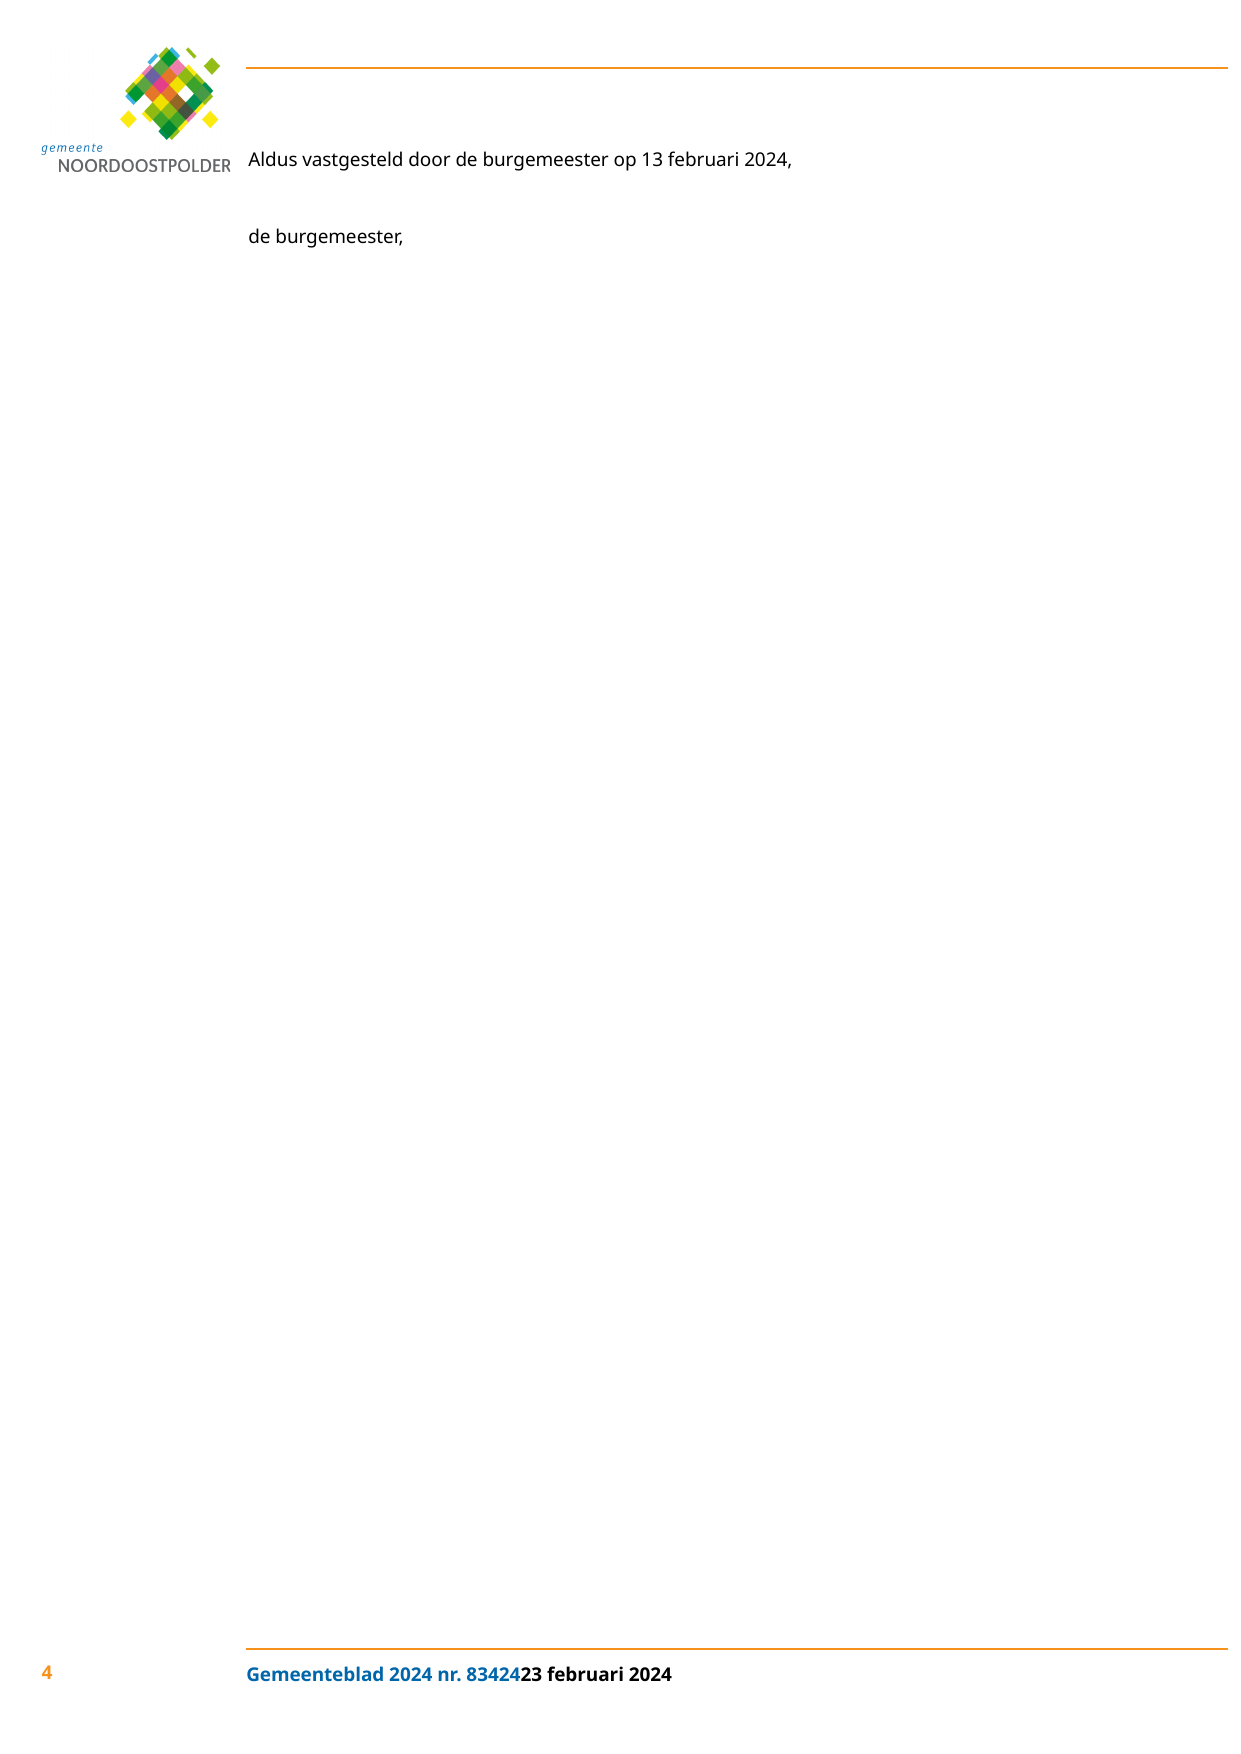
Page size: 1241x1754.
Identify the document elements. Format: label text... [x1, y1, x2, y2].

picture [41, 47, 231, 172]
text Aldus vastgesteld door de burgemeester op 13 februari 2024, [248, 146, 1152, 172]
text de burgemeester, [248, 223, 1152, 249]
